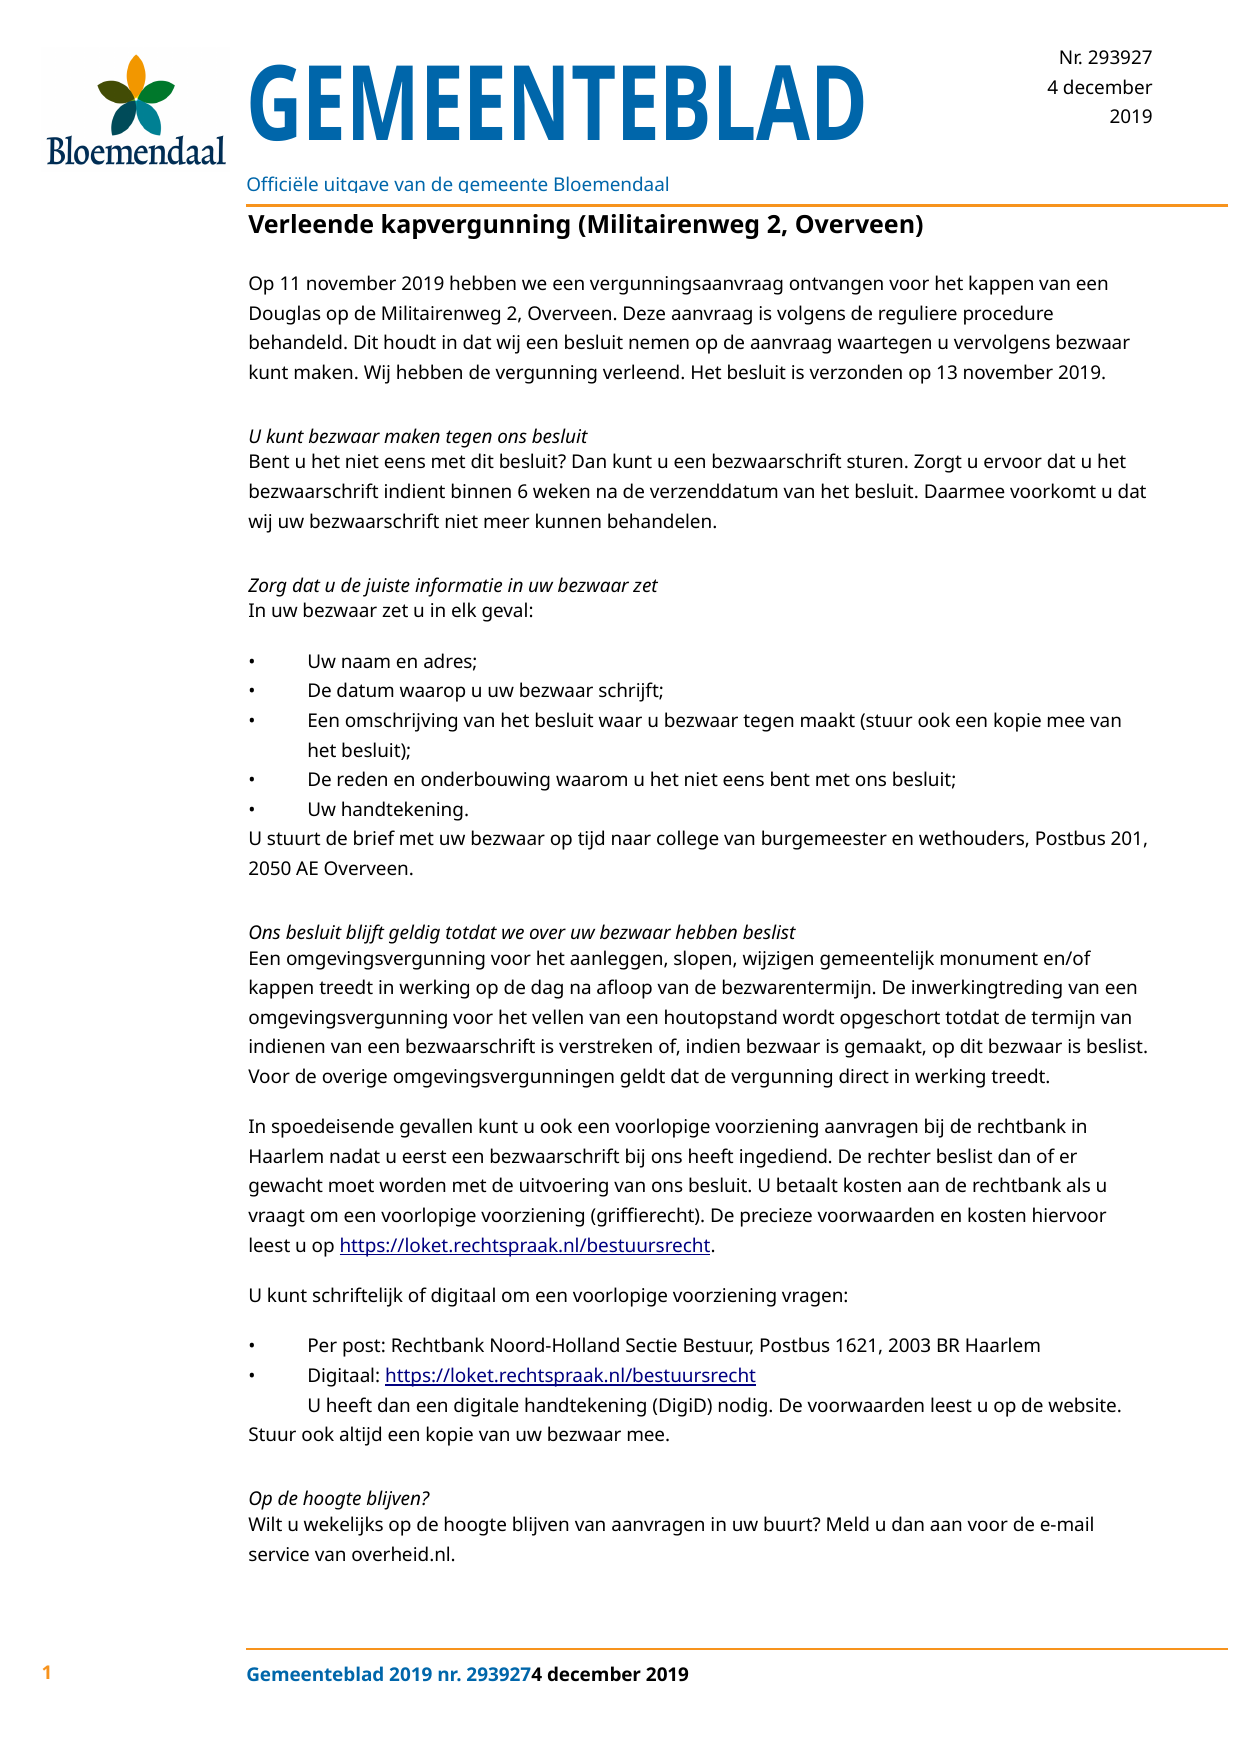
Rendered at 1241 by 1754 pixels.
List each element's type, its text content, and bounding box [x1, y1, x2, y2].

text U kunt schriftelijk of digitaal om een voorlopige voorziening vragen: [248, 1282, 1152, 1308]
picture [41, 47, 231, 172]
list Digitaal: https://loket.rechtspraak.nl/bestuursrecht [248, 1362, 1152, 1388]
list Per post: Rechtbank Noord-Holland Sectie Bestuur, Postbus 1621, 2003 BR Haarlem [248, 1333, 1152, 1358]
text U kunt bezwaar maken tegen ons besluit [248, 423, 1152, 449]
list Uw naam en adres; [248, 648, 1152, 674]
text In uw bezwaar zet u in elk geval: [248, 598, 1152, 623]
list Uw handtekening. [248, 796, 1152, 822]
list U heeft dan een digitale handtekening (DigiD) nodig. De voorwaarden leest u op de website. [248, 1392, 1152, 1418]
text In spoedeisende gevallen kunt u ook een voorlopige voorziening aanvragen bij de rechtbank in Haarlem nadat u eerst een bezwaarschrift bij ons heeft ingediend. De rechter beslist dan of er gewacht moet worden met de uitvoering van ons besluit. U betaalt kosten aan de rechtbank als u vraagt om een voorlopige voorziening (griffierecht). De precieze voorwaarden en kosten hiervoor leest u op https://loket.rechtspraak.nl/bestuursrecht. [248, 1113, 1152, 1258]
text U stuurt de brief met uw bezwaar op tijd naar college van burgemeester en wethouders, Postbus 201, 2050 AE Overveen. [248, 826, 1152, 881]
text Een omgevingsvergunning voor het aanleggen, slopen, wijzigen gemeentelijk monument en/of kappen treedt in werking op de dag na afloop van de bezwarentermijn. De inwerkingtreding van een omgevingsvergunning voor het vellen van een houtopstand wordt opgeschort totdat de termijn van indienen van een bezwaarschrift is verstreken of, indien bezwaar is gemaakt, op dit bezwaar is beslist. Voor de overige omgevingsvergunningen geldt dat de vergunning direct in werking treedt. [248, 945, 1152, 1089]
text Zorg dat u de juiste informatie in uw bezwaar zet [248, 572, 1152, 598]
text Stuur ook altijd een kopie van uw bezwaar mee. [248, 1421, 1152, 1447]
text Verleende kapvergunning (Militairenweg 2, Overveen) [248, 207, 1152, 241]
text Bent u het niet eens met dit besluit? Dan kunt u een bezwaarschrift sturen. Zorgt u ervoor dat u het bezwaarschrift indient binnen 6 weken na de verzenddatum van het besluit. Daarmee voorkomt u dat wij uw bezwaarschrift niet meer kunnen behandelen. [248, 449, 1152, 534]
text Op de hoogte blijven? [248, 1485, 1152, 1511]
list De datum waarop u uw bezwaar schrijft; [248, 678, 1152, 703]
list Een omschrijving van het besluit waar u bezwaar tegen maakt (stuur ook een kopie mee van het besluit); [248, 707, 1152, 762]
text Op 11 november 2019 hebben we een vergunningsaanvraag ontvangen voor het kappen van een Douglas op de Militairenweg 2, Overveen. Deze aanvraag is volgens de reguliere procedure behandeld. Dit houdt in dat wij een besluit nemen op de aanvraag waartegen u vervolgens bezwaar kunt maken. Wij hebben de vergunning verleend. Het besluit is verzonden op 13 november 2019. [248, 270, 1152, 385]
list De reden en onderbouwing waarom u het niet eens bent met ons besluit; [248, 766, 1152, 792]
text Ons besluit blijft geldig totdat we over uw bezwaar hebben beslist [248, 919, 1152, 945]
text Wilt u wekelijks op de hoogte blijven van aanvragen in uw buurt? Meld u dan aan voor de e-mail service van overheid.nl. [248, 1511, 1152, 1566]
